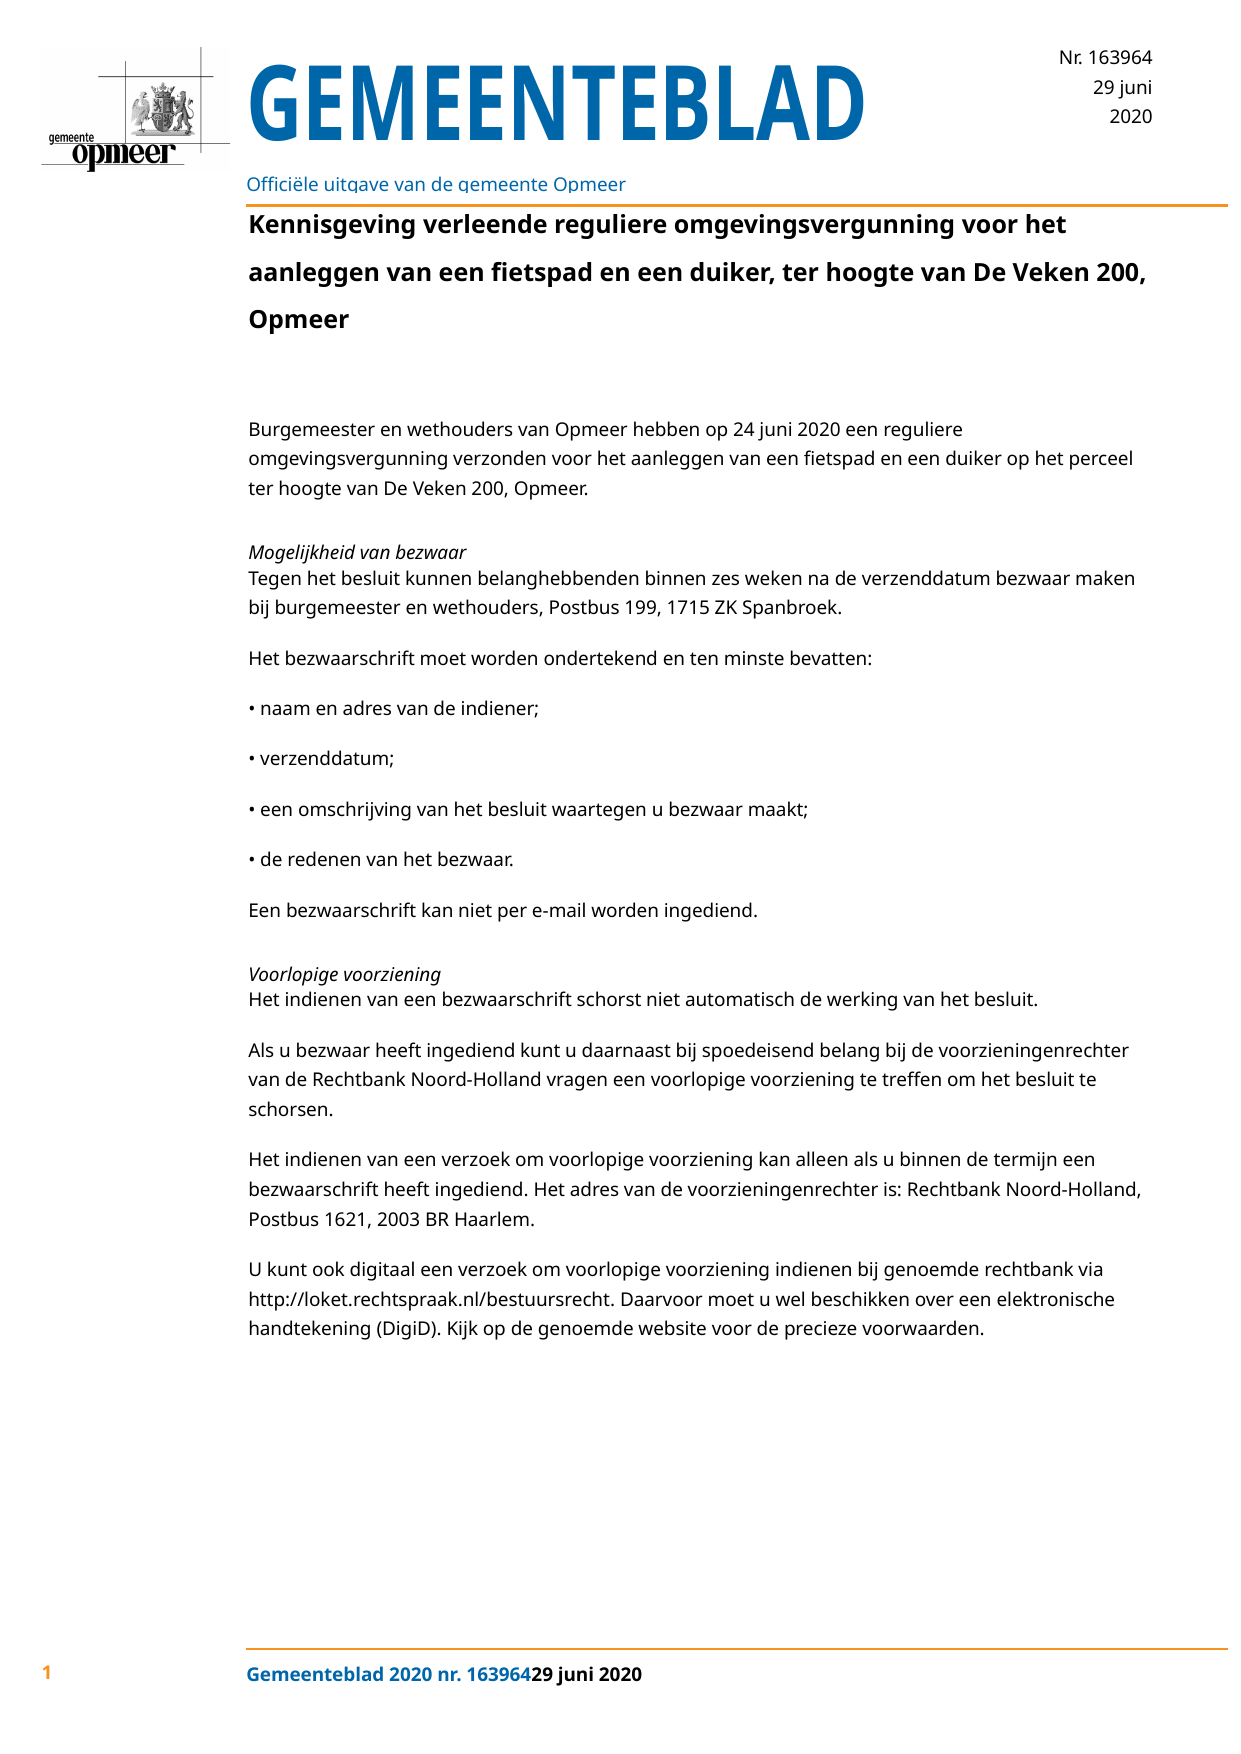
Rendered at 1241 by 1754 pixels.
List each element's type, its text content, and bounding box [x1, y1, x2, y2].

text Een bezwaarschrift kan niet per e-mail worden ingediend. [248, 897, 1152, 923]
text • naam en adres van de indiener; [248, 695, 1152, 721]
text • de redenen van het bezwaar. [248, 846, 1152, 872]
text Kennisgeving verleende reguliere omgevingsvergunning voor het aanleggen van een fietspad en een duiker, ter hoogte van De Veken 200, Opmeer [248, 207, 1152, 336]
text Het bezwaarschrift moet worden ondertekend en ten minste bevatten: [248, 645, 1152, 671]
text Als u bezwaar heeft ingediend kunt u daarnaast bij spoedeisend belang bij de voorzieningenrechter van de Rechtbank Noord-Holland vragen een voorlopige voorziening te treffen om het besluit te schorsen. [248, 1037, 1152, 1122]
text Mogelijkheid van bezwaar [248, 539, 1152, 565]
text Tegen het besluit kunnen belanghebbenden binnen zes weken na de verzenddatum bezwaar maken bij burgemeester en wethouders, Postbus 199, 1715 ZK Spanbroek. [248, 565, 1152, 620]
text Het indienen van een bezwaarschrift schorst niet automatisch de werking van het besluit. [248, 987, 1152, 1012]
text Burgemeester en wethouders van Opmeer hebben op 24 juni 2020 een reguliere omgevingsvergunning verzonden voor het aanleggen van een fietspad en een duiker op het perceel ter hoogte van De Veken 200, Opmeer. [248, 416, 1152, 501]
picture [41, 47, 231, 172]
text Voorlopige voorziening [248, 961, 1152, 987]
text • een omschrijving van het besluit waartegen u bezwaar maakt; [248, 796, 1152, 822]
text U kunt ook digitaal een verzoek om voorlopige voorziening indienen bij genoemde rechtbank via http://loket.rechtspraak.nl/bestuursrecht. Daarvoor moet u wel beschikken over een elektronische handtekening (DigiD). Kijk op de genoemde website voor de precieze voorwaarden. [248, 1256, 1152, 1341]
text • verzenddatum; [248, 746, 1152, 771]
text Het indienen van een verzoek om voorlopige voorziening kan alleen als u binnen de termijn een bezwaarschrift heeft ingediend. Het adres van de voorzieningenrechter is: Rechtbank Noord-Holland, Postbus 1621, 2003 BR Haarlem. [248, 1147, 1152, 1231]
